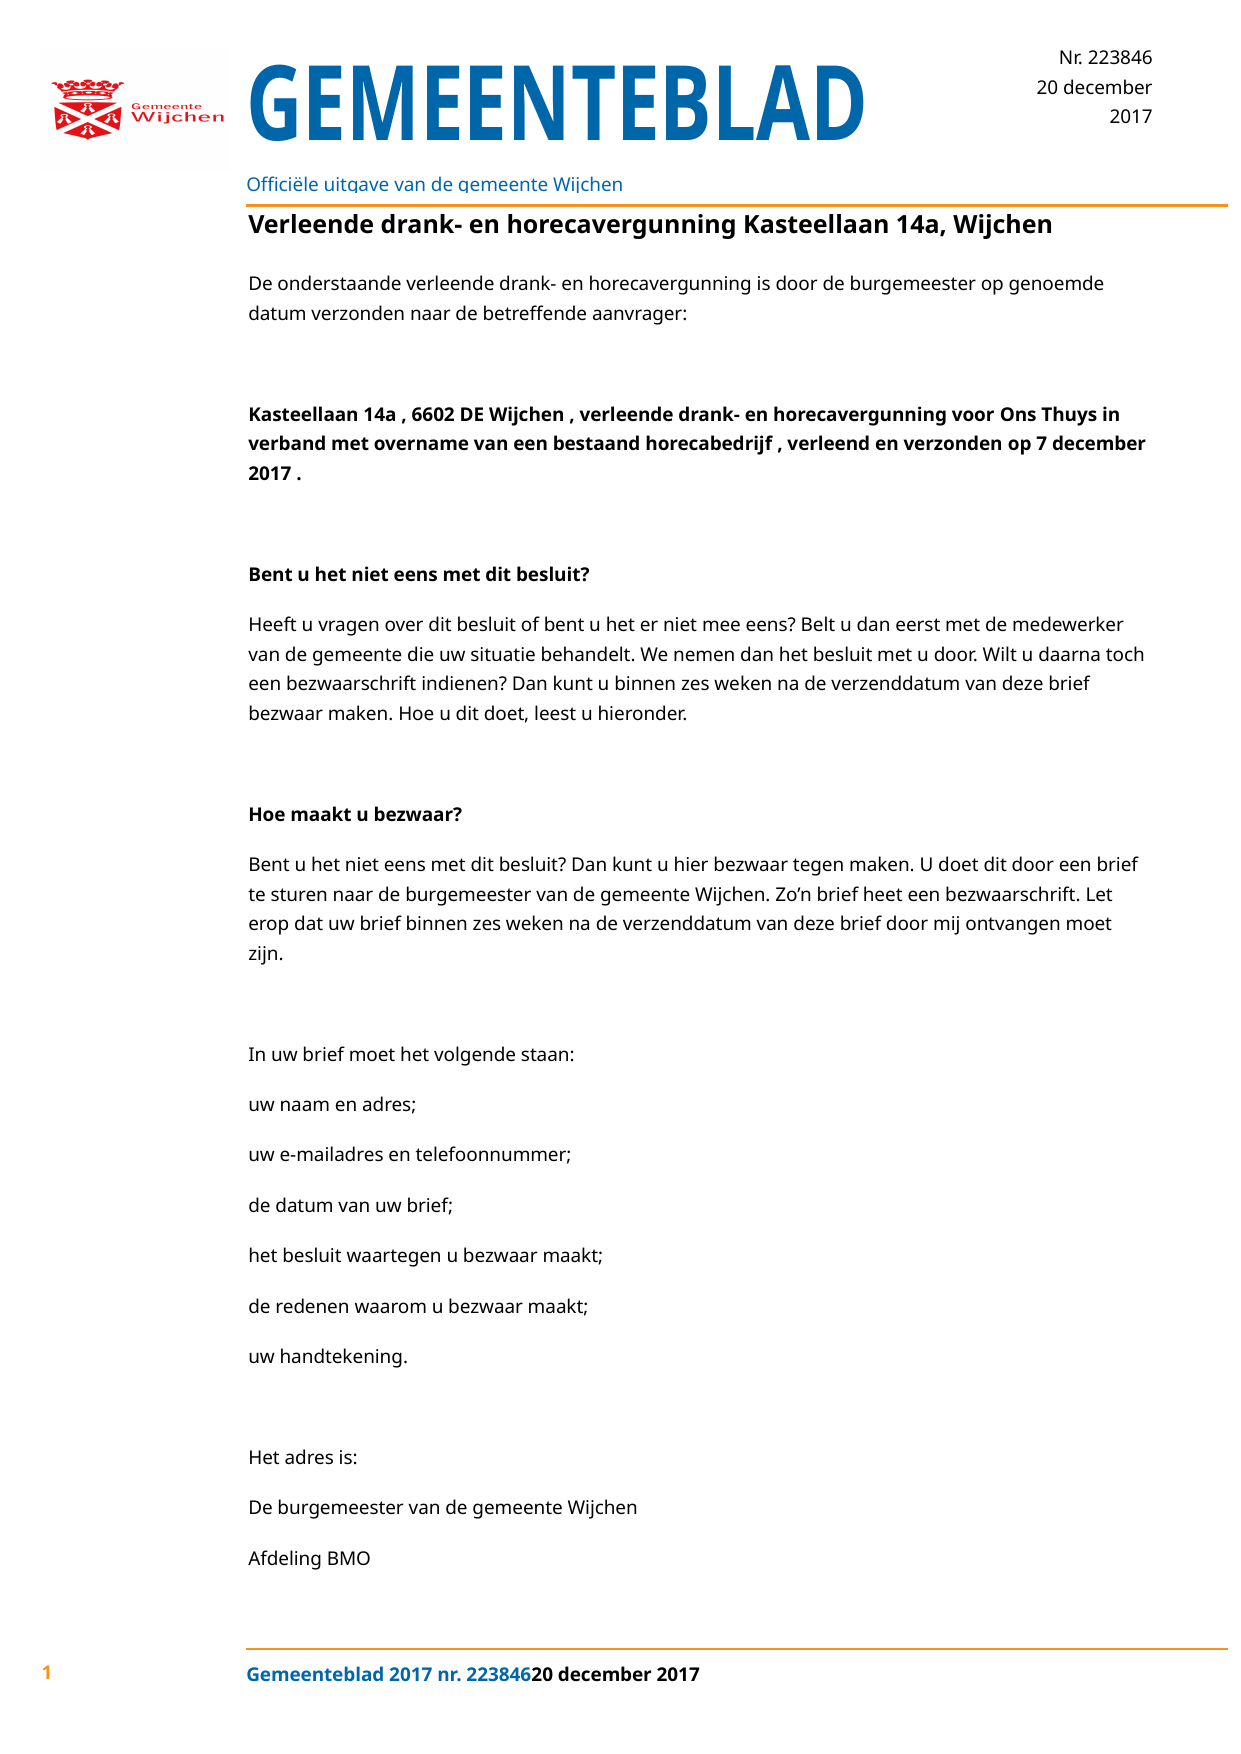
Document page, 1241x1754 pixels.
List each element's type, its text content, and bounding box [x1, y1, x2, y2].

text Heeft u vragen over dit besluit of bent u het er niet mee eens? Belt u dan eerst met de medewerker van de gemeente die uw situatie behandelt. We nemen dan het besluit met u door. Wilt u daarna toch een bezwaarschrift indienen? Dan kunt u binnen zes weken na de verzenddatum van deze brief bezwaar maken. Hoe u dit doet, leest u hieronder. [248, 611, 1152, 726]
text Bent u het niet eens met dit besluit? [248, 561, 1152, 586]
text de datum van uw brief; [248, 1192, 1152, 1218]
text de redenen waarom u bezwaar maakt; [248, 1293, 1152, 1318]
text Bent u het niet eens met dit besluit? Dan kunt u hier bezwaar tegen maken. U doet dit door een brief te sturen naar de burgemeester van de gemeente Wijchen. Zo’n brief heet een bezwaarschrift. Let erop dat uw brief binnen zes weken na de verzenddatum van deze brief door mij ontvangen moet zijn. [248, 851, 1152, 966]
text uw handtekening. [248, 1343, 1152, 1369]
text In uw brief moet het volgende staan: [248, 1041, 1152, 1066]
text Kasteellaan 14a , 6602 DE Wijchen , verleende drank- en horecavergunning voor Ons Thuys in verband met overname van een bestaand horecabedrijf , verleend en verzonden op 7 december 2017 . [248, 401, 1152, 486]
text het besluit waartegen u bezwaar maakt; [248, 1242, 1152, 1268]
text Het adres is: [248, 1444, 1152, 1470]
text Verleende drank- en horecavergunning Kasteellaan 14a, Wijchen [248, 207, 1152, 241]
text De burgemeester van de gemeente Wijchen [248, 1494, 1152, 1520]
text uw naam en adres; [248, 1091, 1152, 1117]
text Afdeling BMO [248, 1545, 1152, 1571]
picture [41, 47, 231, 172]
text Hoe maakt u bezwaar? [248, 801, 1152, 826]
text uw e-mailadres en telefoonnummer; [248, 1142, 1152, 1167]
text De onderstaande verleende drank- en horecavergunning is door de burgemeester op genoemde datum verzonden naar de betreffende aanvrager: [248, 270, 1152, 326]
